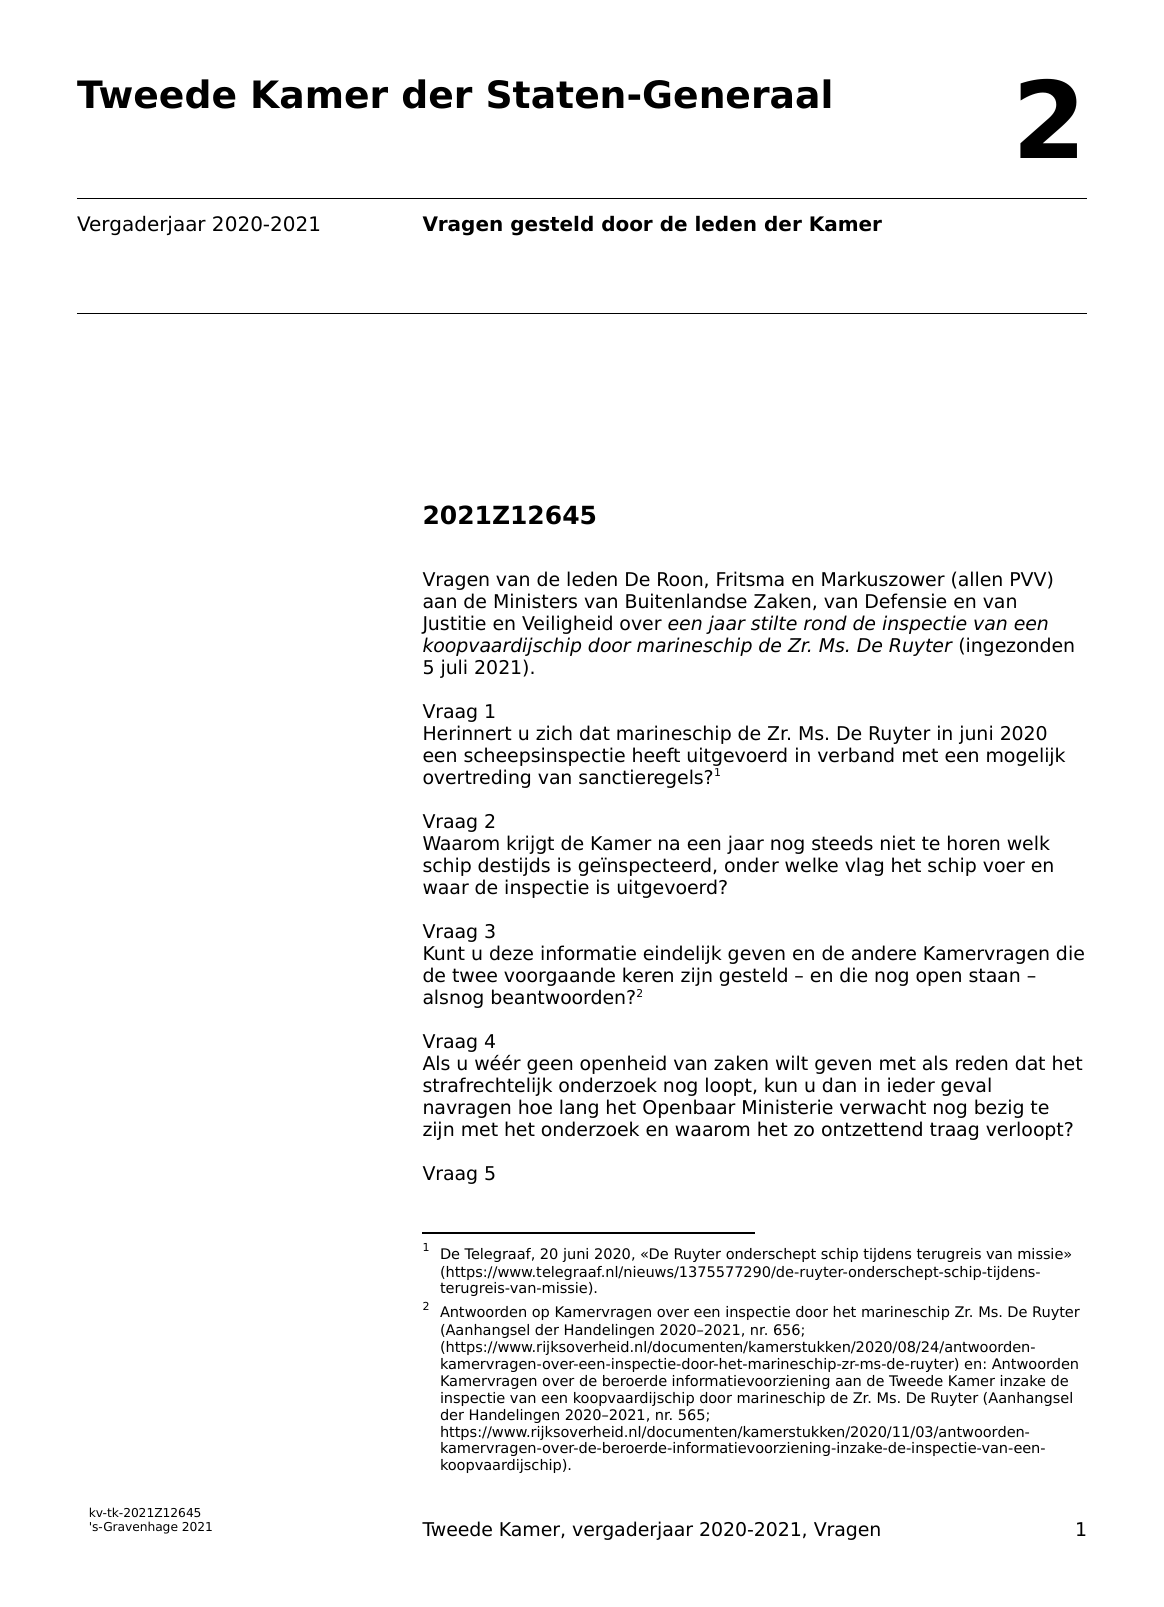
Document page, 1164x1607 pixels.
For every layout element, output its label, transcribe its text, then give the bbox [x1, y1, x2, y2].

table_header Tweede Kamer der Staten-Generaal [77, 59, 886, 198]
text Herinnert u zich dat marineschip de Zr. Ms. De Ruyter in juni 2020 een scheepsinspectie heeft uitgevoerd in verband met een mogelijk overtreding van sanctieregels? [422, 723, 1087, 789]
text Kunt u deze informatie eindelijk geven en de andere Kamervragen die de twee voorgaande keren zijn gesteld – en die nog open staan – alsnog beantwoorden? [422, 943, 1087, 1009]
text 's-Gravenhage 2021 [88, 1520, 323, 1534]
text Antwoorden op Kamervragen over een inspectie door het marineschip Zr. Ms. De Ruyter (Aanhangsel der Handelingen 2020–2021, nr. 656; (https://www.rijksoverheid.nl/documenten/kamerstukken/2020/08/24/antwoorden-kamervragen-over-een-inspectie-door-het-marineschip-zr-ms-de-ruyter) en: Antwoorden Kamervragen over de beroerde informatievoorziening aan de Tweede Kamer inzake de inspectie van een koopvaardijschip door marineschip de Zr. Ms. De Ruyter (Aanhangsel der Handelingen 2020–2021, nr. 565; https://www.rijksoverheid.nl/documenten/kamerstukken/2020/11/03/antwoorden-kamervragen-over-de-beroerde-informatievoorziening-inzake-de-inspectie-van-een-koopvaardijschip). [422, 1300, 1087, 1474]
text De Telegraaf, 20 juni 2020, «De Ruyter onderschept schip tijdens terugreis van missie» (https://www.telegraaf.nl/nieuws/1375577290/de-ruyter-onderschept-schip-tijdens-terugreis-van-missie). [422, 1242, 1087, 1297]
text Vraag 2 [422, 811, 1087, 833]
text Waarom krijgt de Kamer na een jaar nog steeds niet te horen welk schip destijds is geïnspecteerd, onder welke vlag het schip voer en waar de inspectie is uitgevoerd? [422, 833, 1087, 899]
text Vraag 1 [422, 701, 1087, 723]
text 2021Z12645 [422, 501, 1087, 531]
text Vraag 5 [422, 1163, 1087, 1185]
text kv-tk-2021Z12645 [88, 1506, 323, 1520]
text Vraag 4 [422, 1031, 1087, 1053]
text Als u wéér geen openheid van zaken wilt geven met als reden dat het strafrechtelijk onderzoek nog loopt, kun u dan in ieder geval navragen hoe lang het Openbaar Ministerie verwacht nog bezig te zijn met het onderzoek en waarom het zo ontzettend traag verloopt? [422, 1053, 1087, 1141]
text Vraag 3 [422, 921, 1087, 943]
text Vragen van de leden De Roon, Fritsma en Markuszower (allen PVV) aan de Ministers van Buitenlandse Zaken, van Defensie en van Justitie en Veiligheid over een jaar stilte rond de inspectie van een koopvaardijschip door marineschip de Zr. Ms. De Ruyter (ingezonden 5 juli 2021). [422, 569, 1087, 679]
table_cell Vergaderjaar 2020-2021 [77, 199, 422, 313]
table_header 2 [886, 59, 1087, 198]
table_cell Vragen gesteld door de leden der Kamer [422, 199, 1087, 313]
